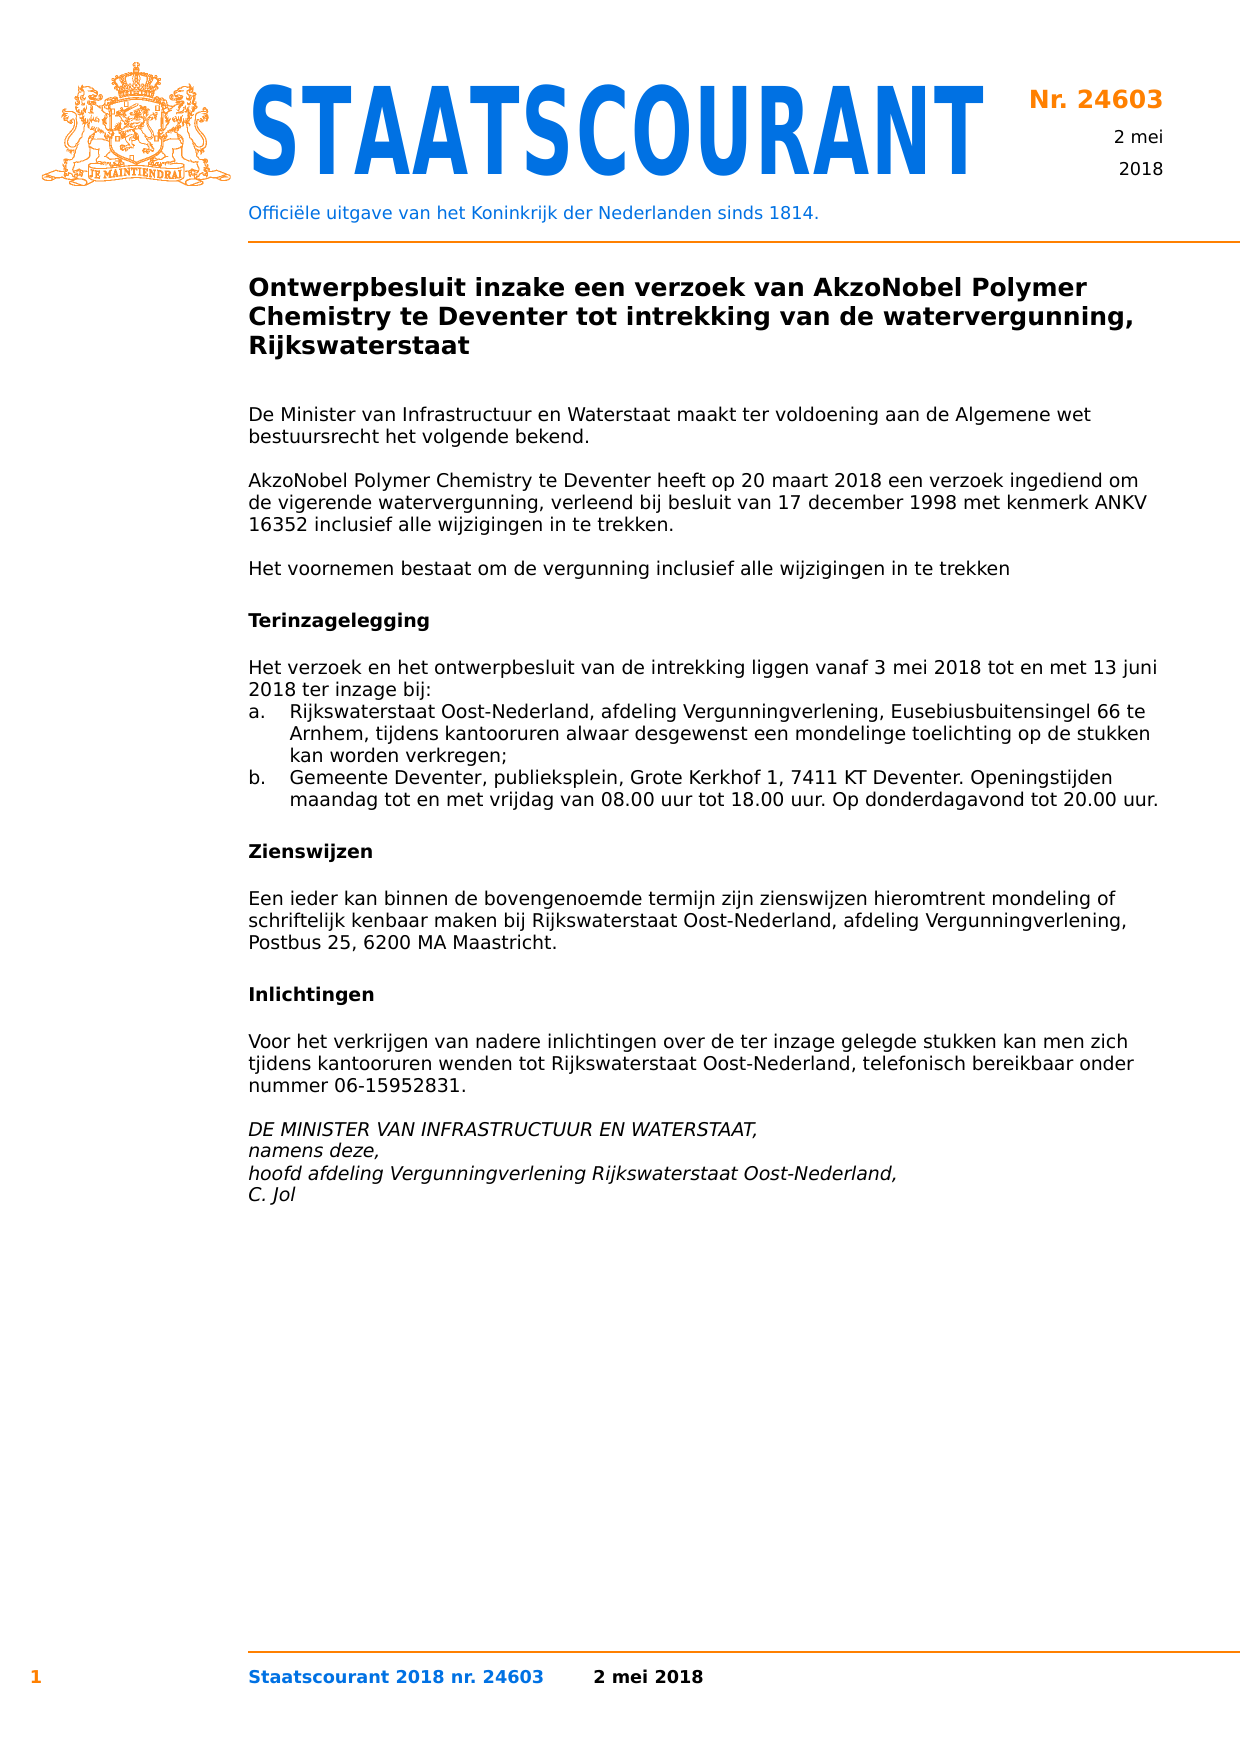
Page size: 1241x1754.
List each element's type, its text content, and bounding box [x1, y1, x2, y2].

text AkzoNobel Polymer Chemistry te Deventer heeft op 20 maart 2018 een verzoek ingediend om de vigerende watervergunning, verleend bij besluit van 17 december 1998 met kenmerk ANKV 16352 inclusief alle wijzigingen in te trekken. [248, 470, 1163, 536]
picture [41, 62, 231, 186]
text Het voornemen bestaat om de vergunning inclusief alle wijzigingen in te trekken [248, 558, 1163, 580]
subtitle Zienswijzen [248, 841, 1163, 863]
table_header Nr. 24603 [998, 62, 1240, 121]
table_header STAATSCOURANT [248, 62, 998, 203]
text Voor het verkrijgen van nadere inlichtingen over de ter inzage gelegde stukken kan men zich tjidens kantooruren wenden tot Rijkswaterstaat Oost-Nederland, telefonisch bereikbaar onder nummer 06-15952831. [248, 1031, 1163, 1097]
text a. Rijkswaterstaat Oost-Nederland, afdeling Vergunningverlening, Eusebiusbuitensingel 66 te Arnhem, tijdens kantooruren alwaar desgewenst een mondelinge toelichting op de stukken kan worden verkregen; [248, 701, 1163, 767]
table_cell 2 mei [998, 121, 1240, 153]
table_cell 2018 [998, 153, 1240, 203]
text b. Gemeente Deventer, publieksplein, Grote Kerkhof 1, 7411 KT Deventer. Openingstijden maandag tot en met vrijdag van 08.00 uur tot 18.00 uur. Op donderdagavond tot 20.00 uur. [248, 767, 1163, 811]
text Een ieder kan binnen de bovengenoemde termijn zijn zienswijzen hieromtrent mondeling of schriftelijk kenbaar maken bij Rijkswaterstaat Oost-Nederland, afdeling Vergunningverlening, Postbus 25, 6200 MA Maastricht. [248, 888, 1163, 954]
subtitle Ontwerpbesluit inzake een verzoek van AkzoNobel Polymer Chemistry te Deventer tot intrekking van de watervergunning, Rijkswaterstaat [248, 273, 1163, 361]
subtitle Terinzagelegging [248, 610, 1163, 632]
text Het verzoek en het ontwerpbesluit van de intrekking liggen vanaf 3 mei 2018 tot en met 13 juni 2018 ter inzage bij: [248, 657, 1163, 701]
text De Minister van Infrastructuur en Waterstaat maakt ter voldoening aan de Algemene wet bestuursrecht het volgende bekend. [248, 404, 1163, 448]
table_cell Officiële uitgave van het Koninkrijk der Nederlanden sinds 1814. [248, 203, 1240, 241]
subtitle Inlichtingen [248, 984, 1163, 1006]
text DE MINISTER VAN INFRASTRUCTUUR EN WATERSTAAT, namens deze, hoofd afdeling Vergunningverlening Rijkswaterstaat Oost-Nederland, C. Jol [248, 1118, 1163, 1206]
table_header [25, 62, 248, 241]
